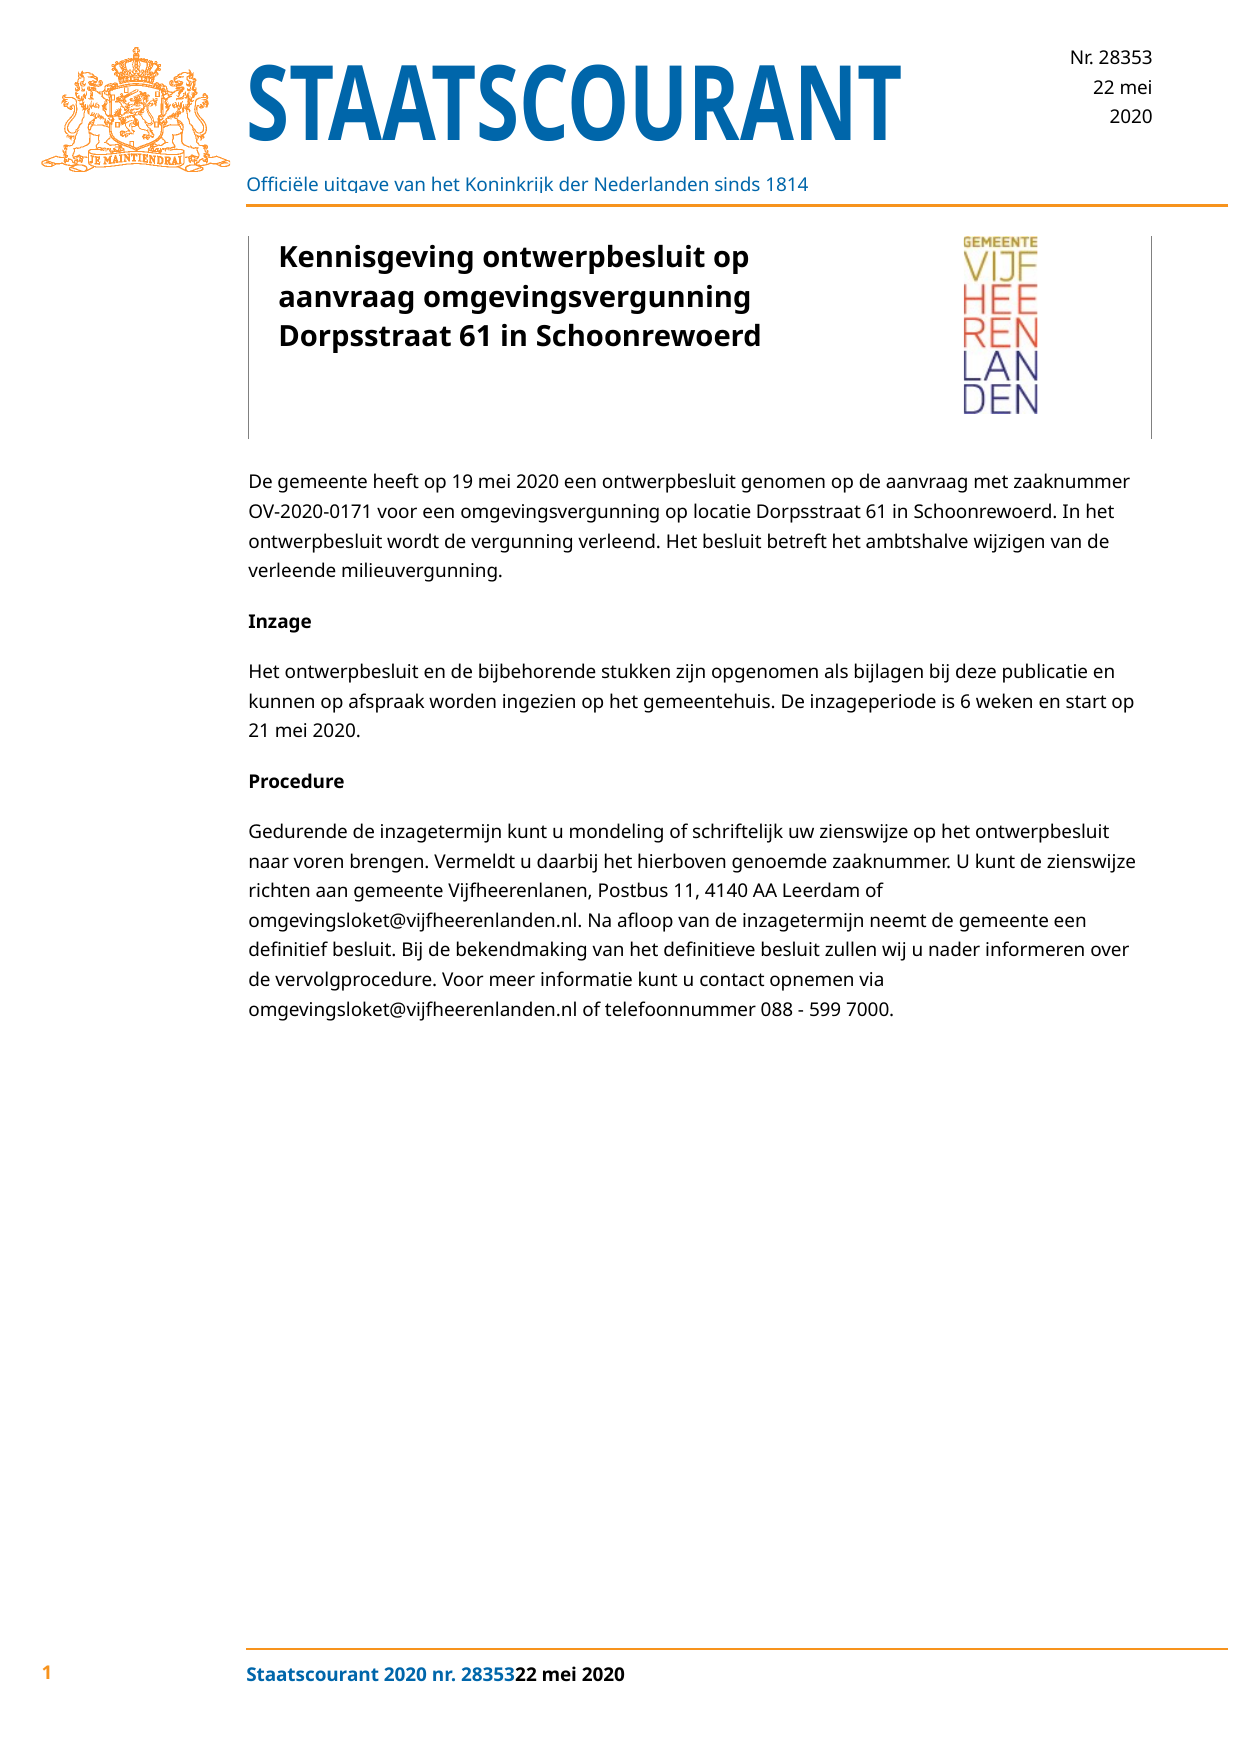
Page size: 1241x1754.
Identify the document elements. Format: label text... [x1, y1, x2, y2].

text Het ontwerpbesluit en de bijbehorende stukken zijn opgenomen als bijlagen bij deze publicatie en kunnen op afspraak worden ingezien op het gemeentehuis. De inzageperiode is 6 weken en start op 21 mei 2020. [248, 658, 1152, 743]
text Inzage [248, 608, 1152, 633]
table_header Kennisgeving ontwerpbesluit op aanvraag omgevingsvergunning Dorpsstraat 61 in Schoonrewoerd [249, 236, 850, 439]
text Gedurende de inzagetermijn kunt u mondeling of schriftelijk uw zienswijze op het ontwerpbesluit naar voren brengen. Vermeldt u daarbij het hierboven genoemde zaaknummer. U kunt de zienswijze richten aan gemeente Vijfheerenlanen, Postbus 11, 4140 AA Leerdam of omgevingsloket@vijfheerenlanden.nl. Na afloop van de inzagetermijn neemt de gemeente een definitief besluit. Bij de bekendmaking van het definitieve besluit zullen wij u nader informeren over de vervolgprocedure. Voor meer informatie kunt u contact opnemen via omgevingsloket@vijfheerenlanden.nl of telefoonnummer 088 - 599 7000. [248, 818, 1152, 1021]
table_header [850, 236, 963, 413]
text De gemeente heeft op 19 mei 2020 een ontwerpbesluit genomen op de aanvraag met zaaknummer OV-2020-0171 voor een omgevingsvergunning op locatie Dorpsstraat 61 in Schoonrewoerd. In het ontwerpbesluit wordt de vergunning verleend. Het besluit betreft het ambtshalve wijzigen van de verleende milieuvergunning. [248, 469, 1152, 583]
table_header [1038, 236, 1151, 413]
picture [963, 236, 1038, 414]
table_header [850, 414, 1151, 439]
text Procedure [248, 768, 1152, 793]
picture [41, 47, 231, 172]
